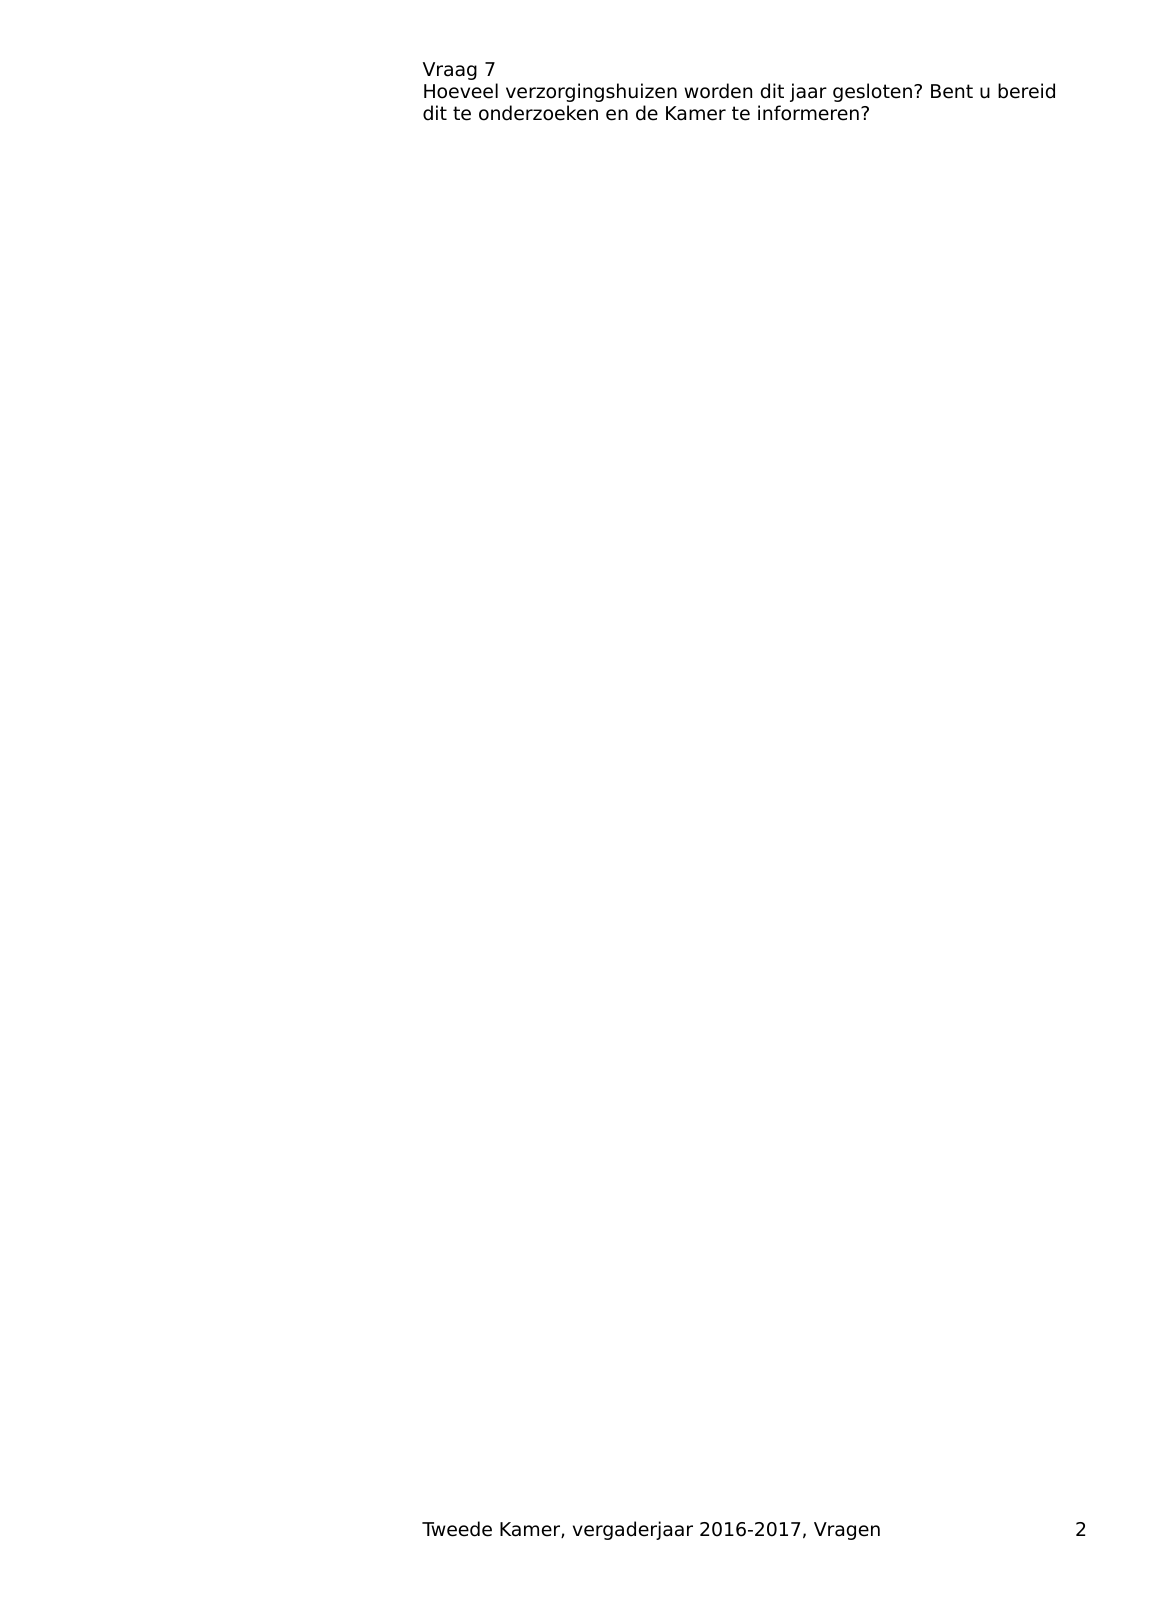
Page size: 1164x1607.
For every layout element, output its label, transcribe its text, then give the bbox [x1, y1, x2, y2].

text Hoeveel verzorgingshuizen worden dit jaar gesloten? Bent u bereid dit te onderzoeken en de Kamer te informeren? [422, 81, 1087, 125]
text Vraag 7 [422, 59, 1087, 81]
